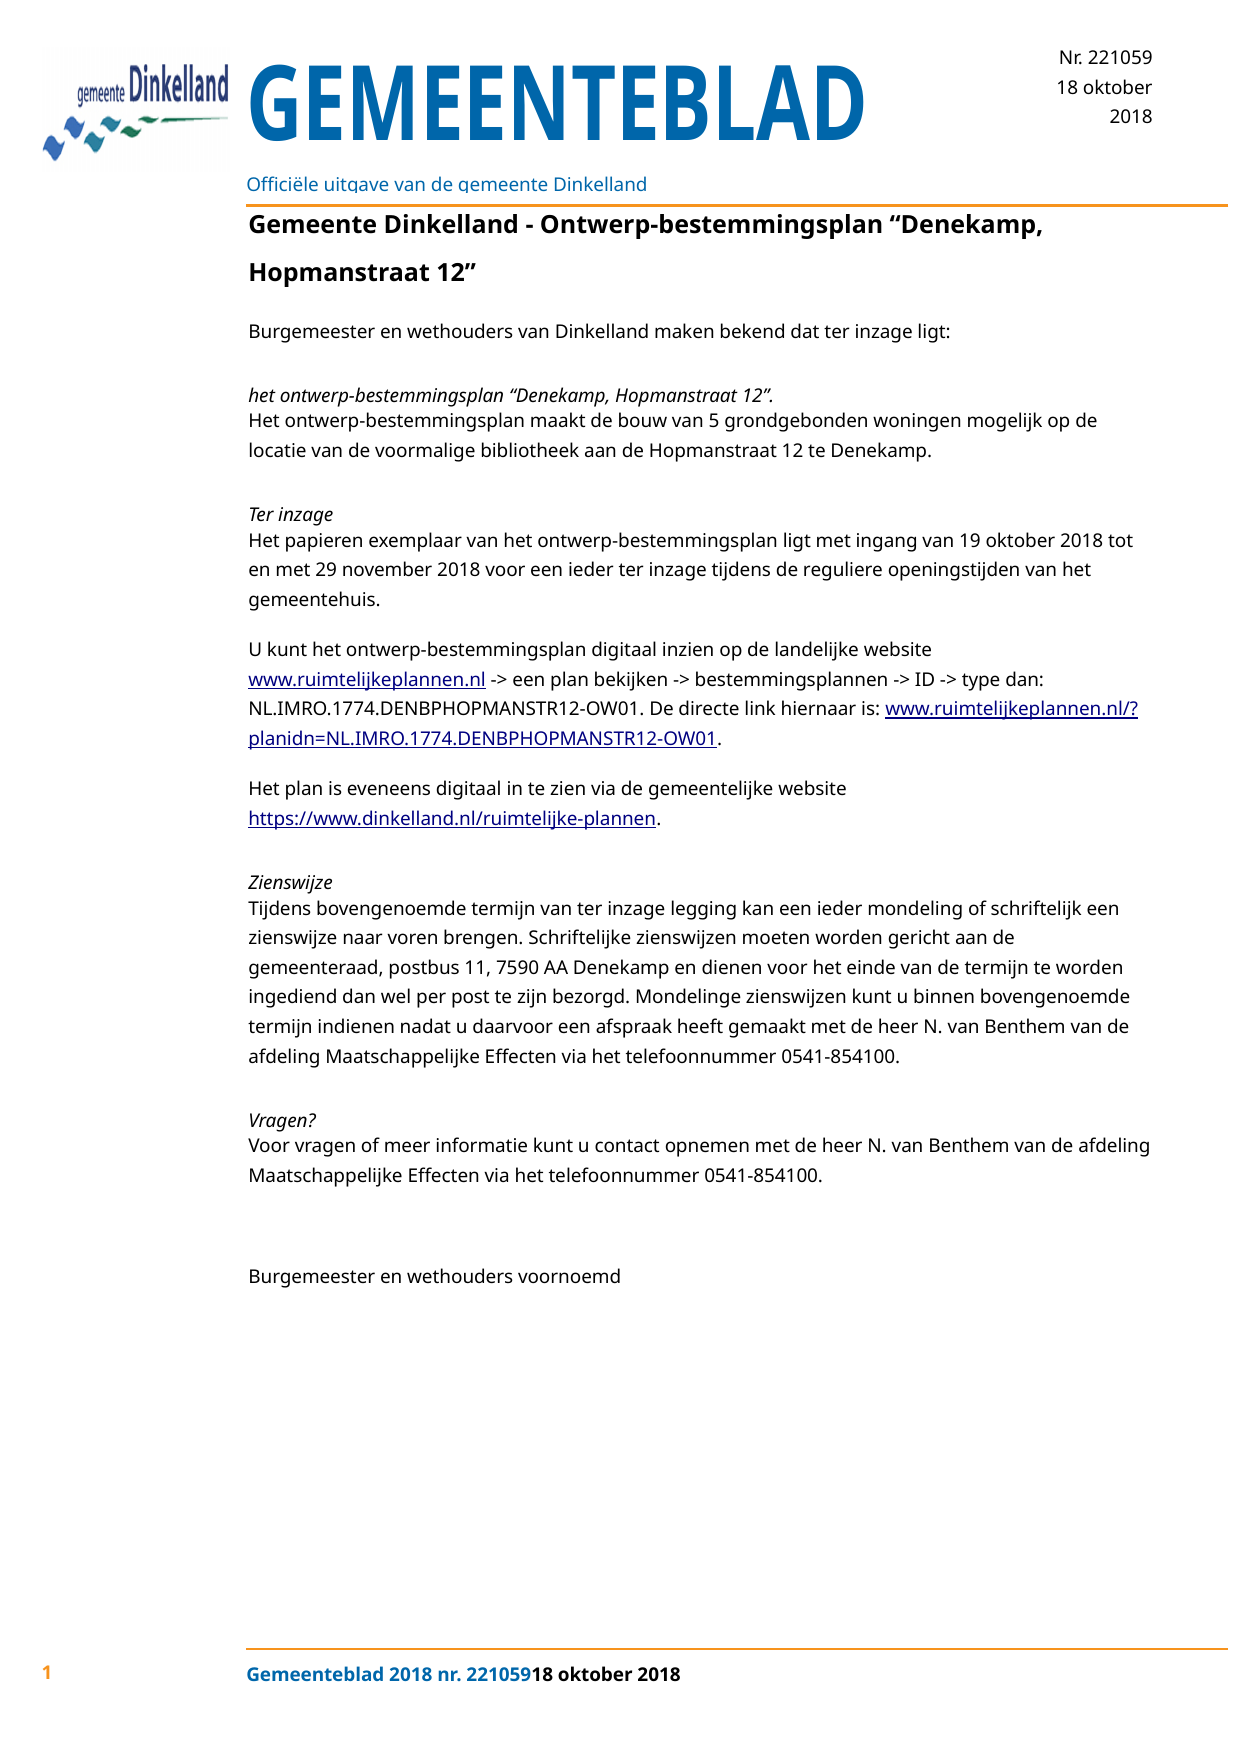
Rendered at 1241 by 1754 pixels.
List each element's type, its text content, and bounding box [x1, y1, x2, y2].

text Gemeente Dinkelland - Ontwerp-bestemmingsplan “Denekamp, Hopmanstraat 12” [248, 207, 1152, 288]
text Het plan is eveneens digitaal in te zien via de gemeentelijke website https://www.dinkelland.nl/ruimtelijke-plannen. [248, 776, 1152, 831]
text U kunt het ontwerp-bestemmingsplan digitaal inzien op de landelijke website www.ruimtelijkeplannen.nl -> een plan bekijken -> bestemmingsplannen -> ID -> type dan: NL.IMRO.1774.DENBPHOPMANSTR12-OW01. De directe link hiernaar is: www.ruimtelijkeplannen.nl/?planidn=NL.IMRO.1774.DENBPHOPMANSTR12-OW01. [248, 636, 1152, 751]
text Burgemeester en wethouders voornoemd [248, 1263, 1152, 1289]
text Burgemeester en wethouders van Dinkelland maken bekend dat ter inzage ligt: [248, 318, 1152, 344]
text Voor vragen of meer informatie kunt u contact opnemen met de heer N. van Benthem van de afdeling Maatschappelijke Effecten via het telefoonnummer 0541-854100. [248, 1132, 1152, 1188]
text Het ontwerp-bestemmingsplan maakt de bouw van 5 grondgebonden woningen mogelijk op de locatie van de voormalige bibliotheek aan de Hopmanstraat 12 te Denekamp. [248, 408, 1152, 463]
text Tijdens bovengenoemde termijn van ter inzage legging kan een ieder mondeling of schriftelijk een zienswijze naar voren brengen. Schriftelijke zienswijzen moeten worden gericht aan de gemeenteraad, postbus 11, 7590 AA Denekamp en dienen voor het einde van de termijn te worden ingediend dan wel per post te zijn bezorgd. Mondelinge zienswijzen kunt u binnen bovengenoemde termijn indienen nadat u daarvoor een afspraak heeft gemaakt met de heer N. van Benthem van de afdeling Maatschappelijke Effecten via het telefoonnummer 0541-854100. [248, 895, 1152, 1068]
text Zienswijze [248, 869, 1152, 895]
text Ter inzage [248, 501, 1152, 527]
text Vragen? [248, 1107, 1152, 1132]
text Het papieren exemplaar van het ontwerp-bestemmingsplan ligt met ingang van 19 oktober 2018 tot en met 29 november 2018 voor een ieder ter inzage tijdens de reguliere openingstijden van het gemeentehuis. [248, 527, 1152, 612]
text het ontwerp-bestemmingsplan “Denekamp, Hopmanstraat 12”. [248, 382, 1152, 408]
picture [41, 47, 231, 172]
